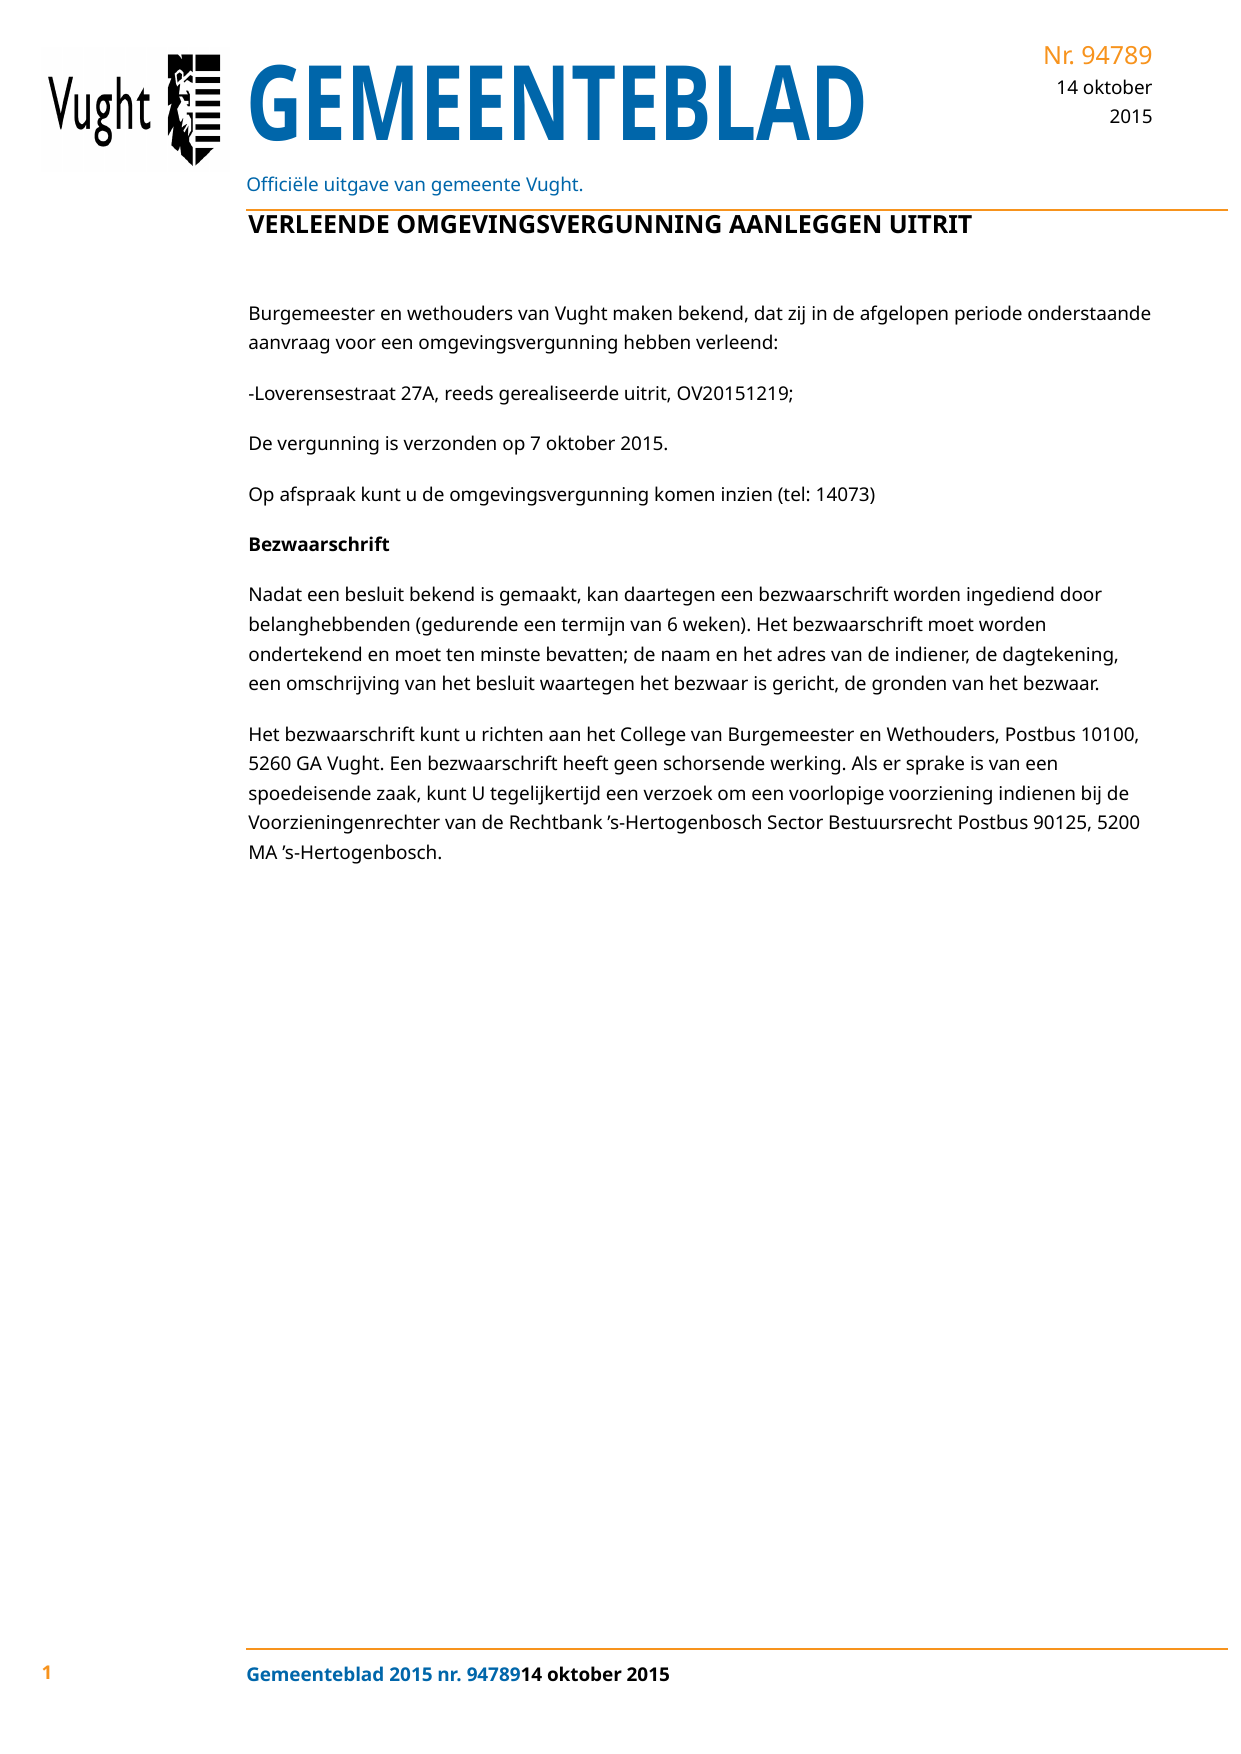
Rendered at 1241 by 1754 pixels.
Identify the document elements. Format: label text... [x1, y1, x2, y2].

text Nadat een besluit bekend is gemaakt, kan daartegen een bezwaarschrift worden ingediend door belanghebbenden (gedurende een termijn van 6 weken). Het bezwaarschrift moet worden ondertekend en moet ten minste bevatten; de naam en het adres van de indiener, de dagtekening, een omschrijving van het besluit waartegen het bezwaar is gericht, de gronden van het bezwaar. [248, 582, 1152, 696]
picture [41, 47, 231, 172]
text Burgemeester en wethouders van Vught maken bekend, dat zij in de afgelopen periode onderstaande aanvraag voor een omgevingsvergunning hebben verleend: [248, 300, 1152, 355]
text -Loverensestraat 27A, reeds gerealiseerde uitrit, OV20151219; [248, 380, 1152, 406]
text De vergunning is verzonden op 7 oktober 2015. [248, 430, 1152, 456]
text Op afspraak kunt u de omgevingsvergunning komen inzien (tel: 14073) [248, 481, 1152, 506]
text Bezwaarschrift [248, 531, 1152, 557]
text Het bezwaarschrift kunt u richten aan het College van Burgemeester en Wethouders, Postbus 10100, 5260 GA Vught. Een bezwaarschrift heeft geen schorsende werking. Als er sprake is van een spoedeisende zaak, kunt U tegelijkertijd een verzoek om een voorlopige voorziening indienen bij de Voorzieningenrechter van de Rechtbank ’s-Hertogenbosch Sector Bestuursrecht Postbus 90125, 5200 MA ’s-Hertogenbosch. [248, 721, 1152, 865]
text VERLEENDE OMGEVINGSVERGUNNING AANLEGGEN UITRIT [248, 211, 1152, 241]
